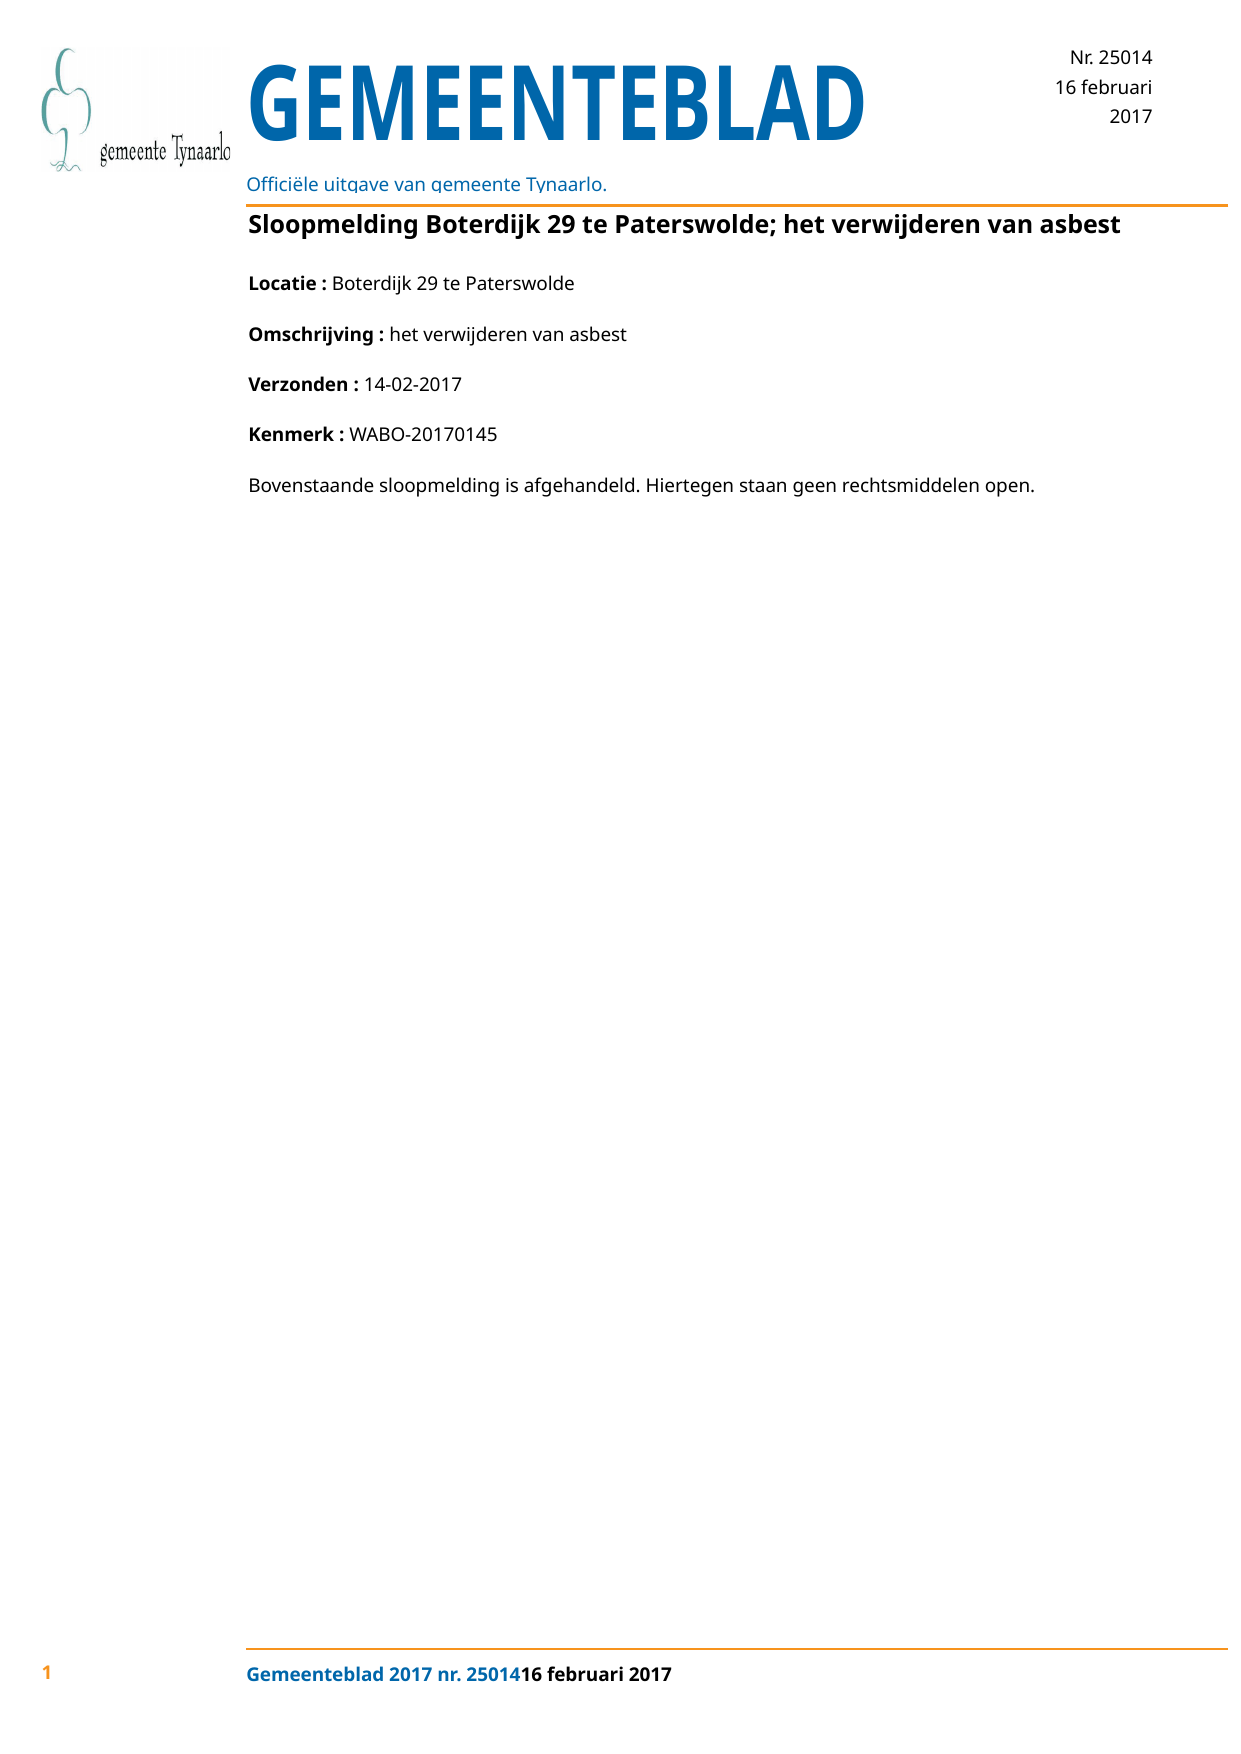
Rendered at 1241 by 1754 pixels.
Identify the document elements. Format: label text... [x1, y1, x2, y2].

text Omschrijving : het verwijderen van asbest [248, 321, 1152, 346]
text Bovenstaande sloopmelding is afgehandeld. Hiertegen staan geen rechtsmiddelen open. [248, 472, 1152, 498]
text Verzonden : 14-02-2017 [248, 371, 1152, 397]
text Sloopmelding Boterdijk 29 te Paterswolde; het verwijderen van asbest [248, 207, 1152, 241]
text Kenmerk : WABO-20170145 [248, 422, 1152, 447]
text Locatie : Boterdijk 29 te Paterswolde [248, 270, 1152, 296]
picture [41, 47, 231, 172]
